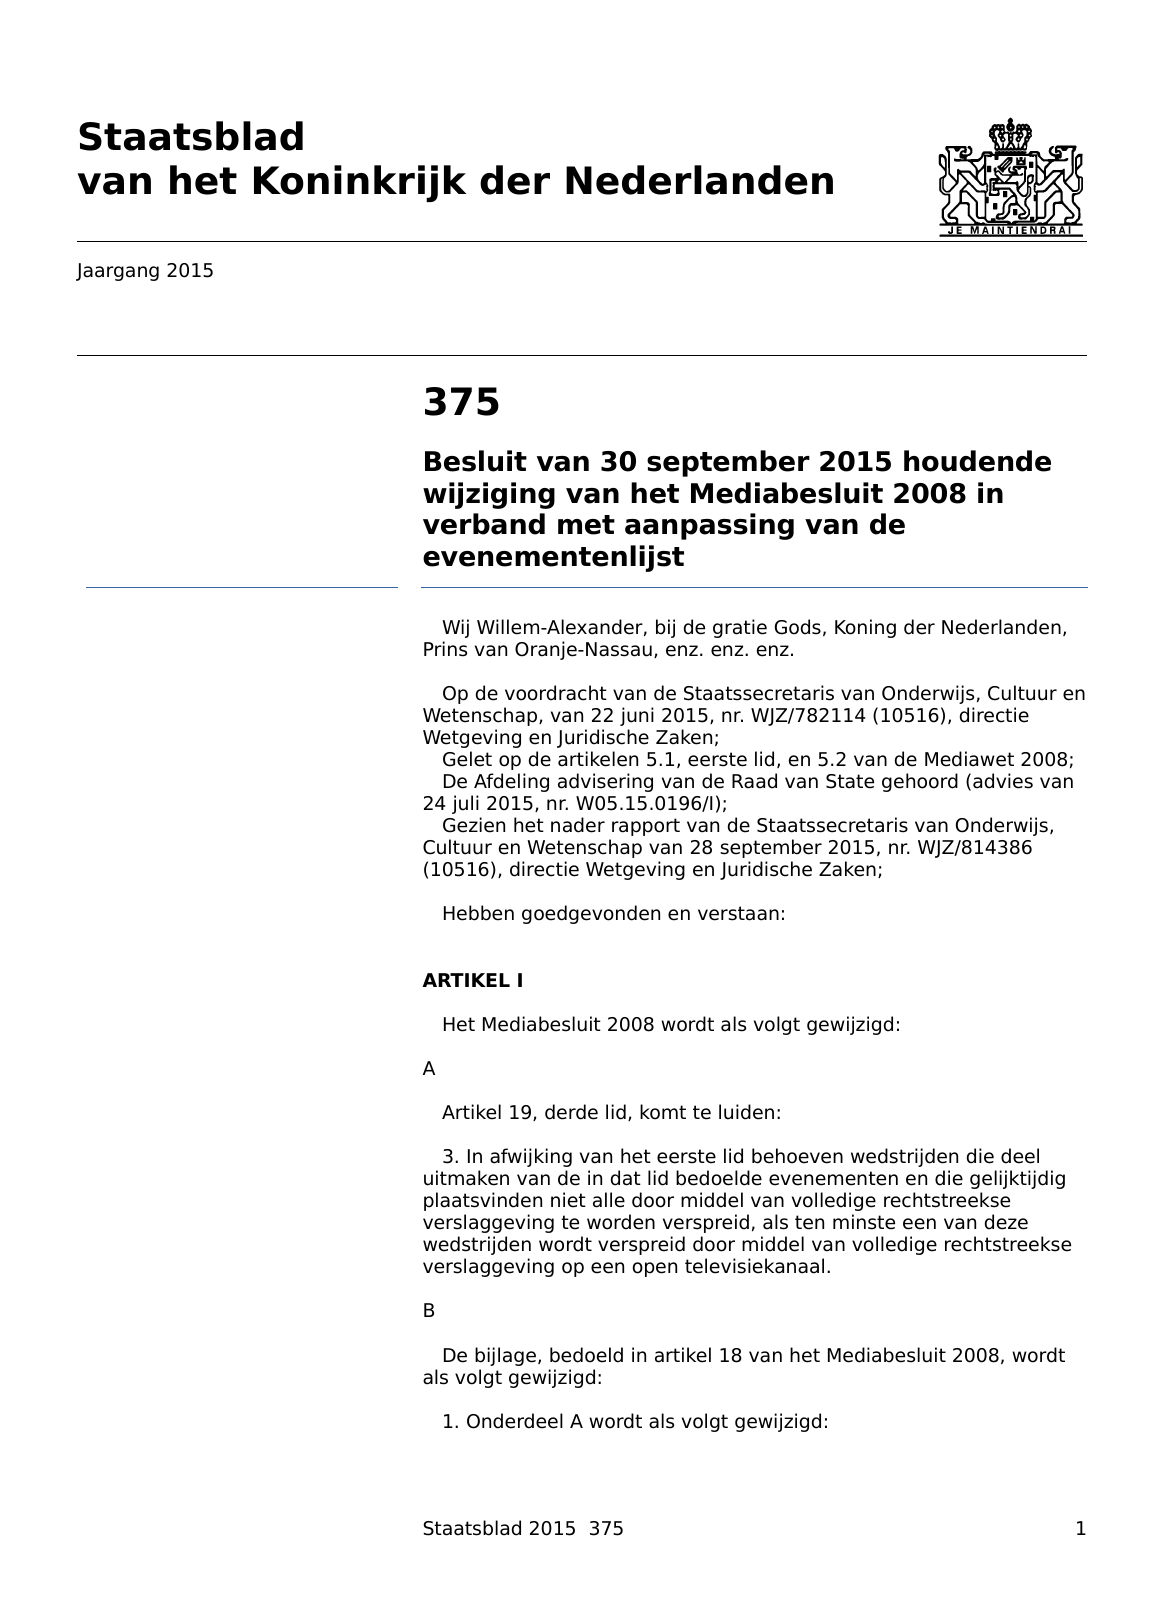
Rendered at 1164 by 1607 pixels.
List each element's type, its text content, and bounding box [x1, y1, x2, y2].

text B [422, 1300, 1087, 1322]
text 1. Onderdeel A wordt als volgt gewijzigd: [422, 1411, 1087, 1433]
text Gezien het nader rapport van de Staatssecretaris van Onderwijs, Cultuur en Wetenschap van 28 september 2015, nr. WJZ/814386 (10516), directie Wetgeving en Juridische Zaken; [422, 815, 1087, 881]
text Het Mediabesluit 2008 wordt als volgt gewijzigd: [422, 1014, 1087, 1036]
text De Afdeling advisering van de Raad van State gehoord (advies van 24 juli 2015, nr. W05.15.0196/I); [422, 771, 1087, 815]
table_cell Jaargang 2015 [77, 242, 1087, 355]
table_header [886, 100, 1087, 241]
text A [422, 1058, 1087, 1080]
text Op de voordracht van de Staatssecretaris van Onderwijs, Cultuur en Wetenschap, van 22 juni 2015, nr. WJZ/782114 (10516), directie Wetgeving en Juridische Zaken; [422, 683, 1087, 749]
picture [936, 115, 1087, 240]
text Gelet op de artikelen 5.1, eerste lid, en 5.2 van de Mediawet 2008; [422, 749, 1087, 771]
subtitle ARTIKEL I [422, 970, 1087, 992]
text De bijlage, bedoeld in artikel 18 van het Mediabesluit 2008, wordt als volgt gewijzigd: [422, 1344, 1087, 1388]
table_header Staatsblad van het Koninkrijk der Nederlanden [77, 100, 886, 241]
text Wij Willem-Alexander, bij de gratie Gods, Koning der Nederlanden, Prins van Oranje-Nassau, enz. enz. enz. [422, 617, 1087, 661]
text 3. In afwijking van het eerste lid behoeven wedstrijden die deel uitmaken van de in dat lid bedoelde evenementen en die gelijktijdig plaatsvinden niet alle door middel van volledige rechtstreekse verslaggeving te worden verspreid, als ten minste een van deze wedstrijden wordt verspreid door middel van volledige rechtstreekse verslaggeving op een open televisiekanaal. [422, 1146, 1087, 1278]
subtitle 375 [422, 381, 1087, 424]
text Artikel 19, derde lid, komt te luiden: [422, 1102, 1087, 1124]
text Besluit van 30 september 2015 houdende wijziging van het Mediabesluit 2008 in verband met aanpassing van de evenementenlijst [422, 447, 1087, 573]
text Hebben goedgevonden en verstaan: [422, 903, 1087, 925]
